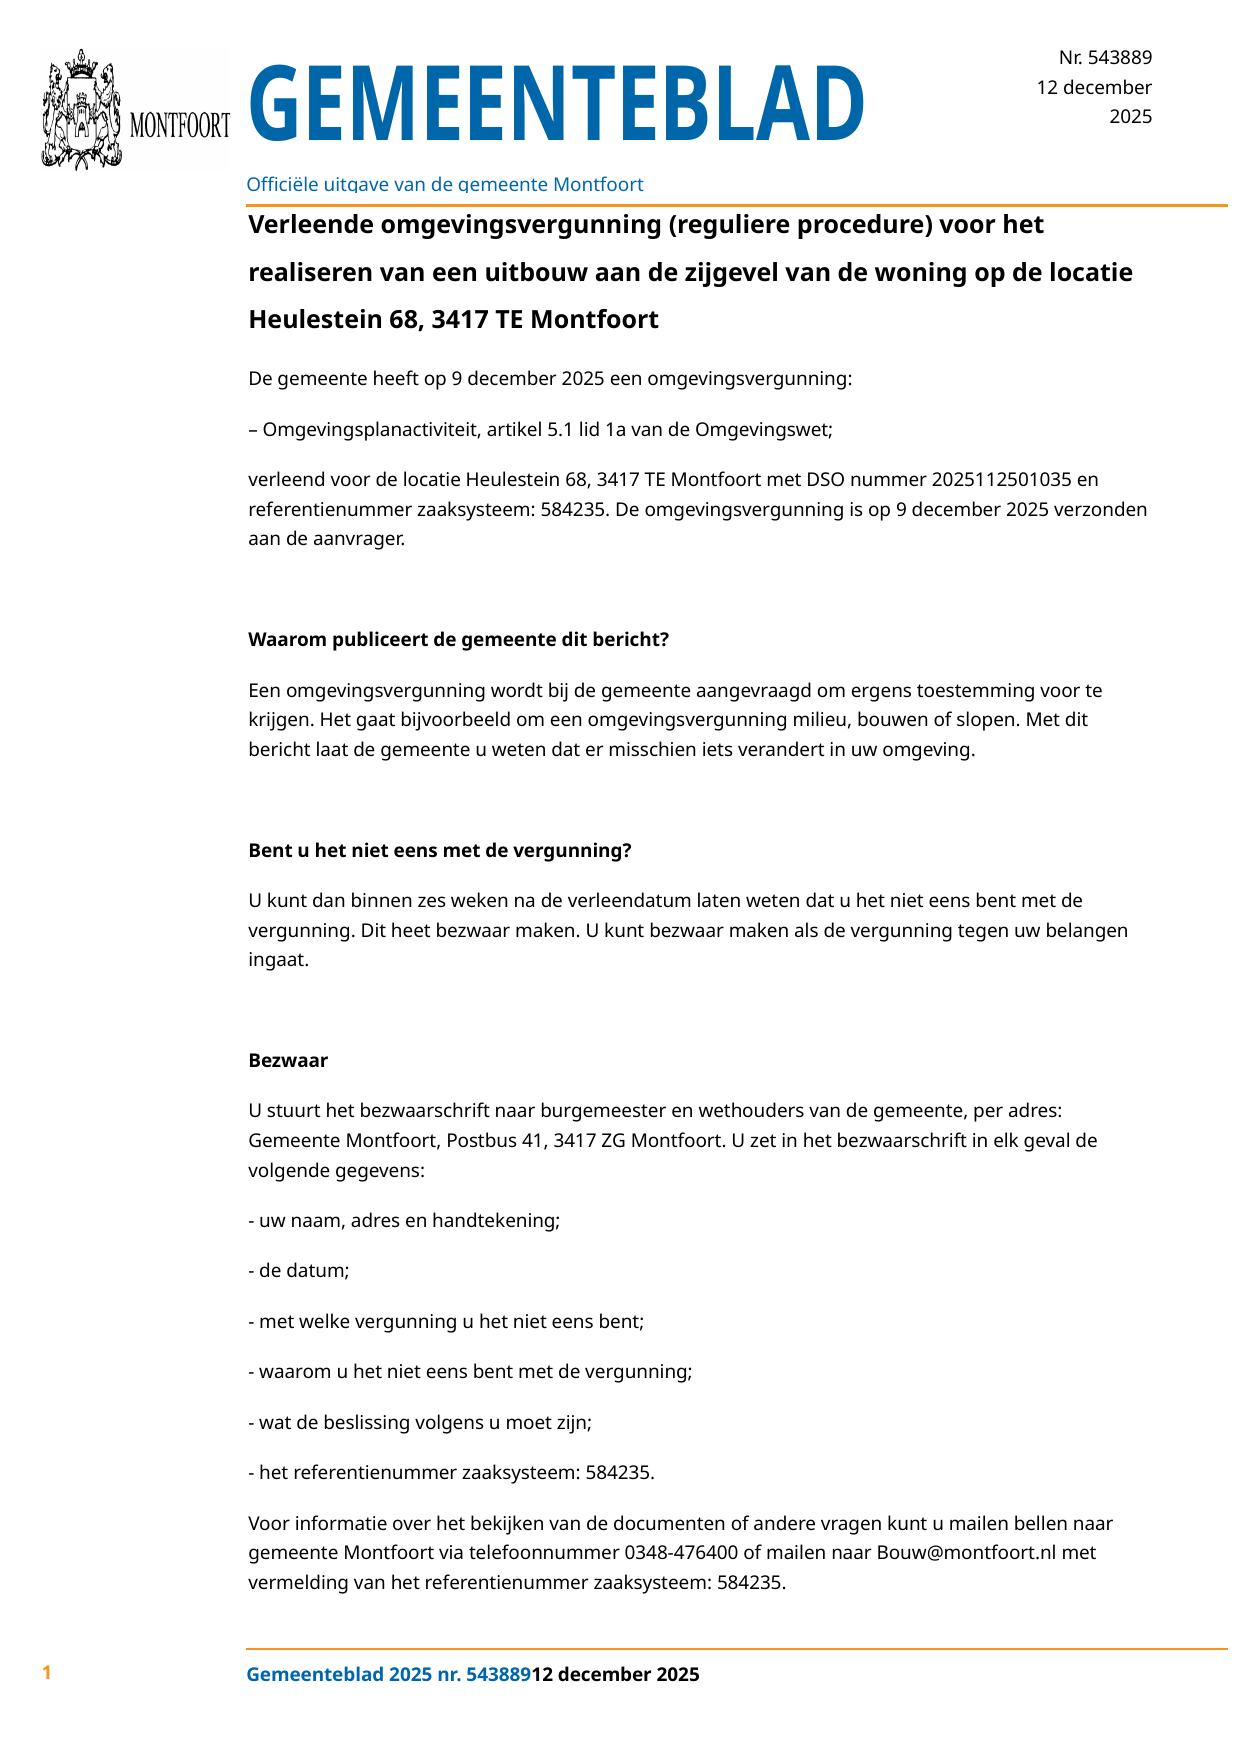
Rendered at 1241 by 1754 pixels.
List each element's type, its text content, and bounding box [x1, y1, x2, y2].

text - met welke vergunning u het niet eens bent; [248, 1308, 1152, 1334]
text Voor informatie over het bekijken van de documenten of andere vragen kunt u mailen bellen naar gemeente Montfoort via telefoonnummer 0348-476400 of mailen naar Bouw@montfoort.nl met vermelding van het referentienummer zaaksysteem: 584235. [248, 1510, 1152, 1594]
text Bezwaar [248, 1047, 1152, 1073]
text - uw naam, adres en handtekening; [248, 1207, 1152, 1233]
text – Omgevingsplanactiviteit, artikel 5.1 lid 1a van de Omgevingswet; [248, 416, 1152, 442]
text De gemeente heeft op 9 december 2025 een omgevingsvergunning: [248, 366, 1152, 391]
text - wat de beslissing volgens u moet zijn; [248, 1409, 1152, 1434]
text U kunt dan binnen zes weken na de verleendatum laten weten dat u het niet eens bent met de vergunning. Dit heet bezwaar maken. U kunt bezwaar maken als de vergunning tegen uw belangen ingaat. [248, 887, 1152, 972]
text - de datum; [248, 1258, 1152, 1283]
text Verleende omgevingsvergunning (reguliere procedure) voor het realiseren van een uitbouw aan de zijgevel van de woning op de locatie Heulestein 68, 3417 TE Montfoort [248, 207, 1152, 336]
picture [41, 47, 231, 172]
text - waarom u het niet eens bent met de vergunning; [248, 1358, 1152, 1384]
text - het referentienummer zaaksysteem: 584235. [248, 1459, 1152, 1485]
text verleend voor de locatie Heulestein 68, 3417 TE Montfoort met DSO nummer 2025112501035 en referentienummer zaaksysteem: 584235. De omgevingsvergunning is op 9 december 2025 verzonden aan de aanvrager. [248, 466, 1152, 551]
text Waarom publiceert de gemeente dit bericht? [248, 626, 1152, 652]
text Een omgevingsvergunning wordt bij de gemeente aangevraagd om ergens toestemming voor te krijgen. Het gaat bijvoorbeeld om een omgevingsvergunning milieu, bouwen of slopen. Met dit bericht laat de gemeente u weten dat er misschien iets verandert in uw omgeving. [248, 677, 1152, 762]
text Bent u het niet eens met de vergunning? [248, 837, 1152, 862]
text U stuurt het bezwaarschrift naar burgemeester en wethouders van de gemeente, per adres: Gemeente Montfoort, Postbus 41, 3417 ZG Montfoort. U zet in het bezwaarschrift in elk geval de volgende gegevens: [248, 1098, 1152, 1182]
